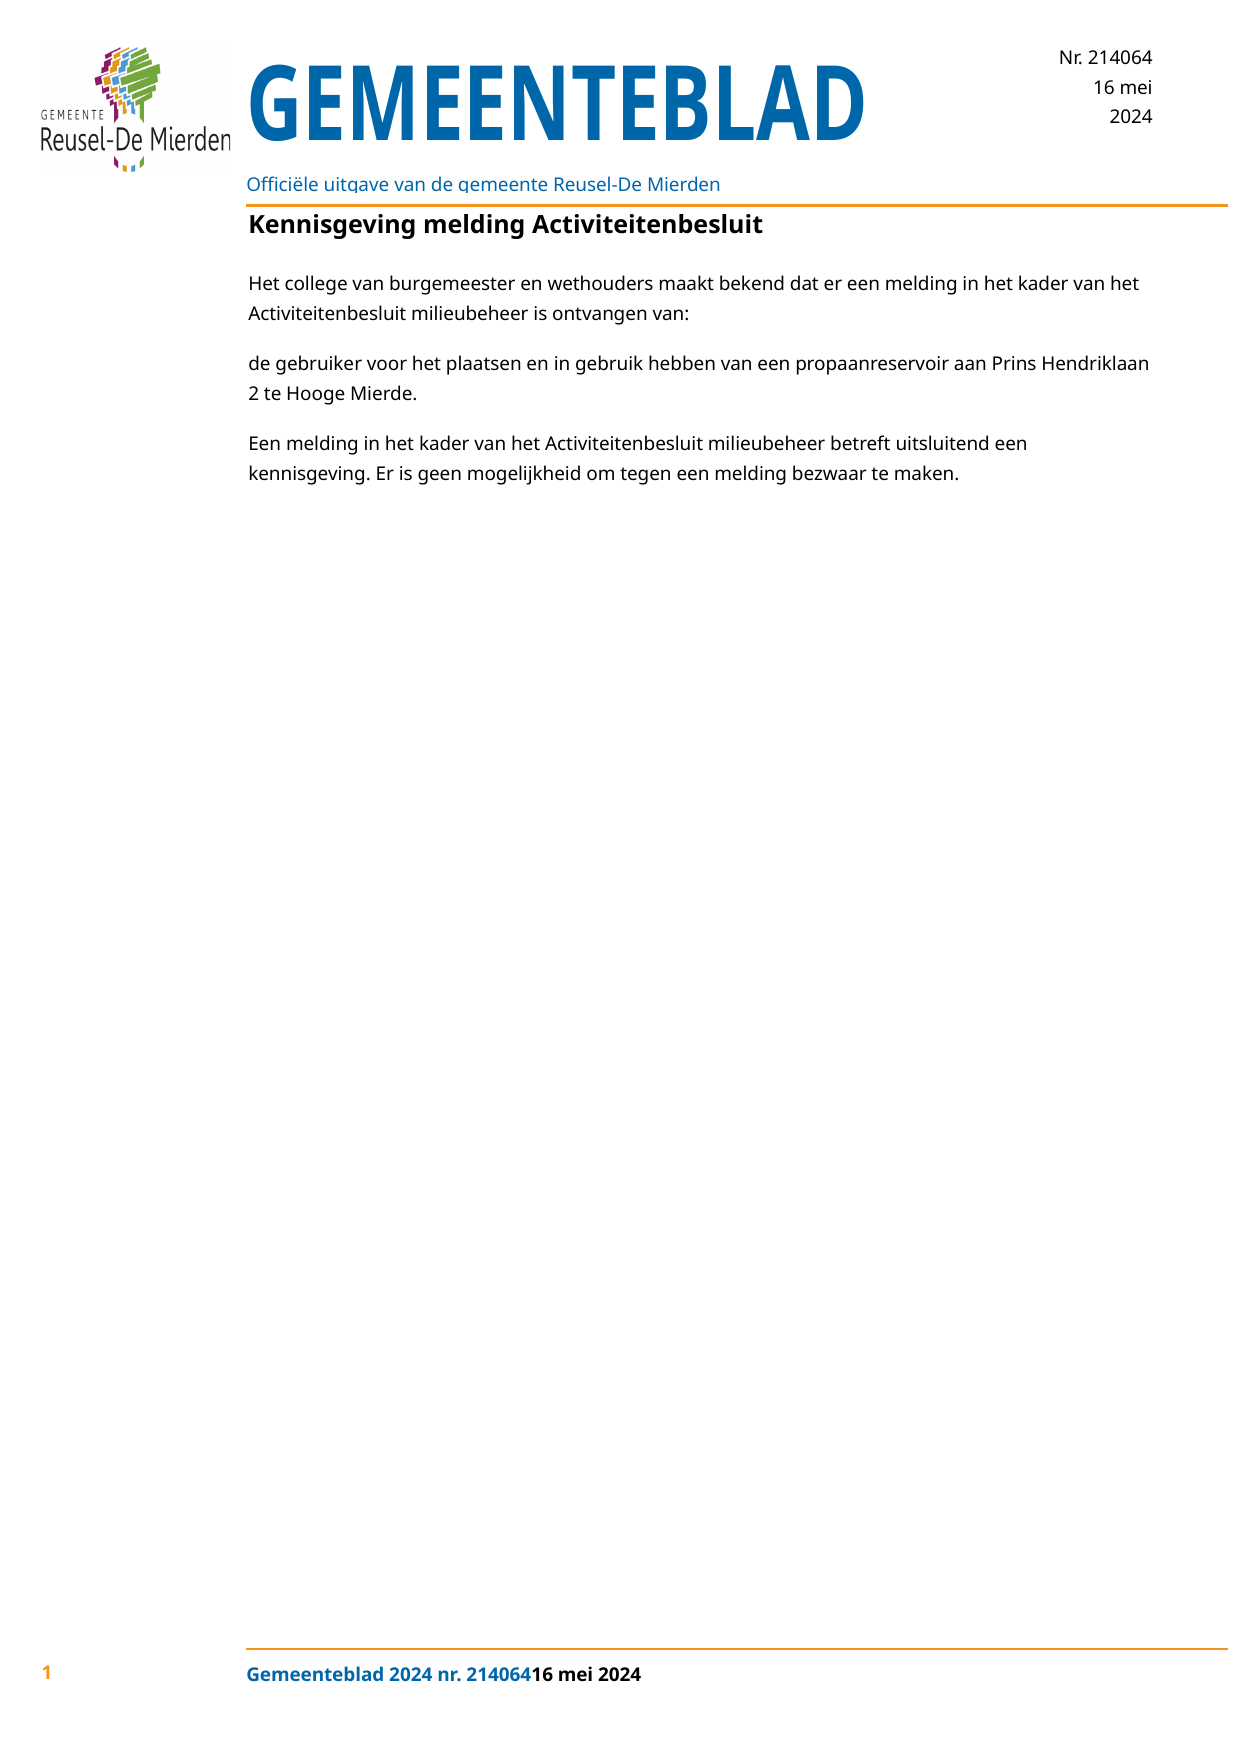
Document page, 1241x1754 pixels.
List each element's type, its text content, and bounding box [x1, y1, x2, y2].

text Kennisgeving melding Activiteitenbesluit [248, 207, 1152, 241]
text Een melding in het kader van het Activiteitenbesluit milieubeheer betreft uitsluitend een kennisgeving. Er is geen mogelijkheid om tegen een melding bezwaar te maken. [248, 430, 1152, 486]
text de gebruiker voor het plaatsen en in gebruik hebben van een propaanreservoir aan Prins Hendriklaan 2 te Hooge Mierde. [248, 350, 1152, 406]
text Het college van burgemeester en wethouders maakt bekend dat er een melding in het kader van het Activiteitenbesluit milieubeheer is ontvangen van: [248, 270, 1152, 326]
picture [41, 47, 231, 172]
